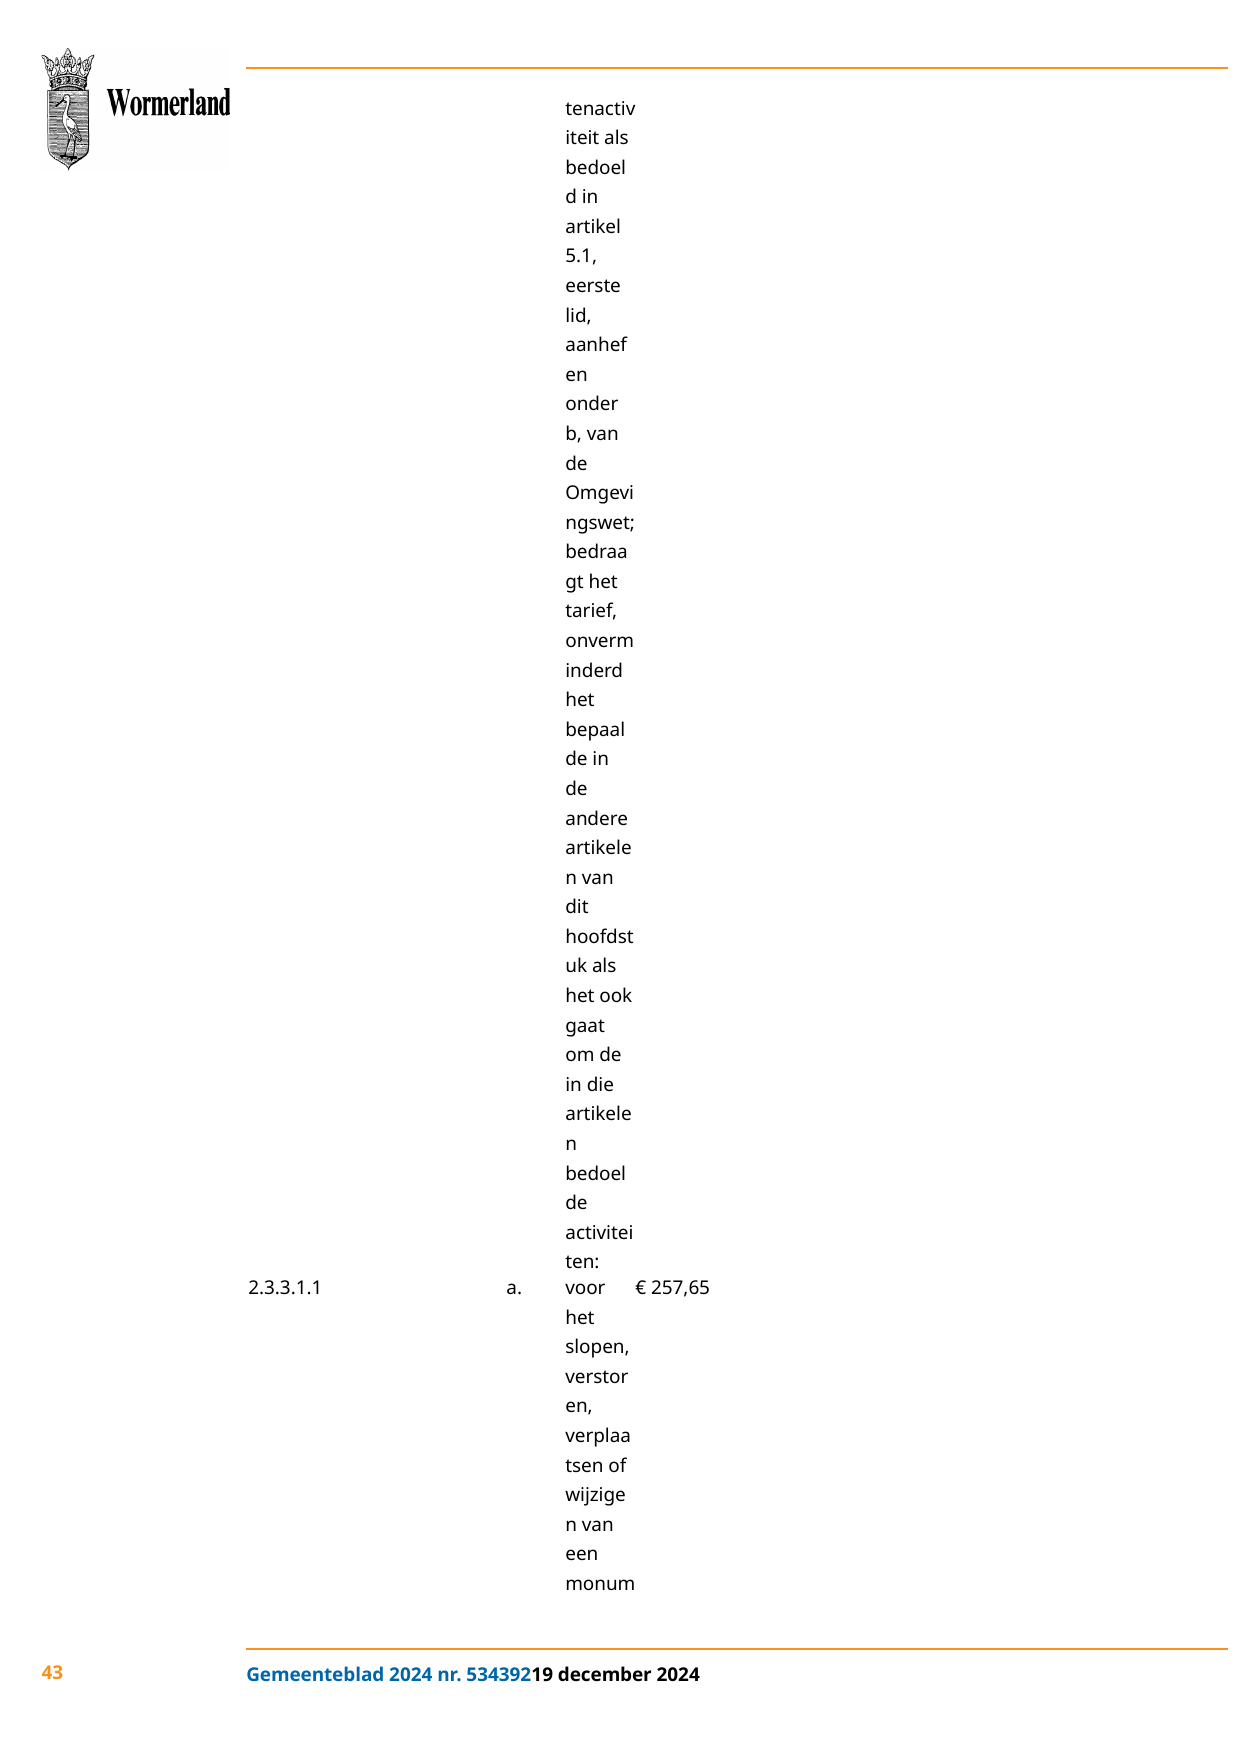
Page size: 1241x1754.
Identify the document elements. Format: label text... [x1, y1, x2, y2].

table_cell tenactiviteit als bedoeld in artikel 5.1, eerste lid, aanhef en onder b, van de Omgevingswet; bedraagt het tarief, onverminderd het bepaalde in de andere artikelen van dit hoofdstuk als het ook gaat om de in die artikelen bedoelde activiteiten: [506, 95, 635, 1274]
table_cell voor het slopen, verstoren, verplaatsen of wijzigen van een monum [506, 1274, 635, 1596]
table_cell [635, 95, 893, 1274]
table_cell 2.3.3.1.1 [248, 1274, 506, 1596]
table_cell [894, 1274, 1152, 1596]
picture [41, 47, 231, 172]
table_cell [894, 95, 1152, 1274]
table_cell [248, 95, 506, 1274]
table_cell € 257,65 [635, 1274, 893, 1596]
